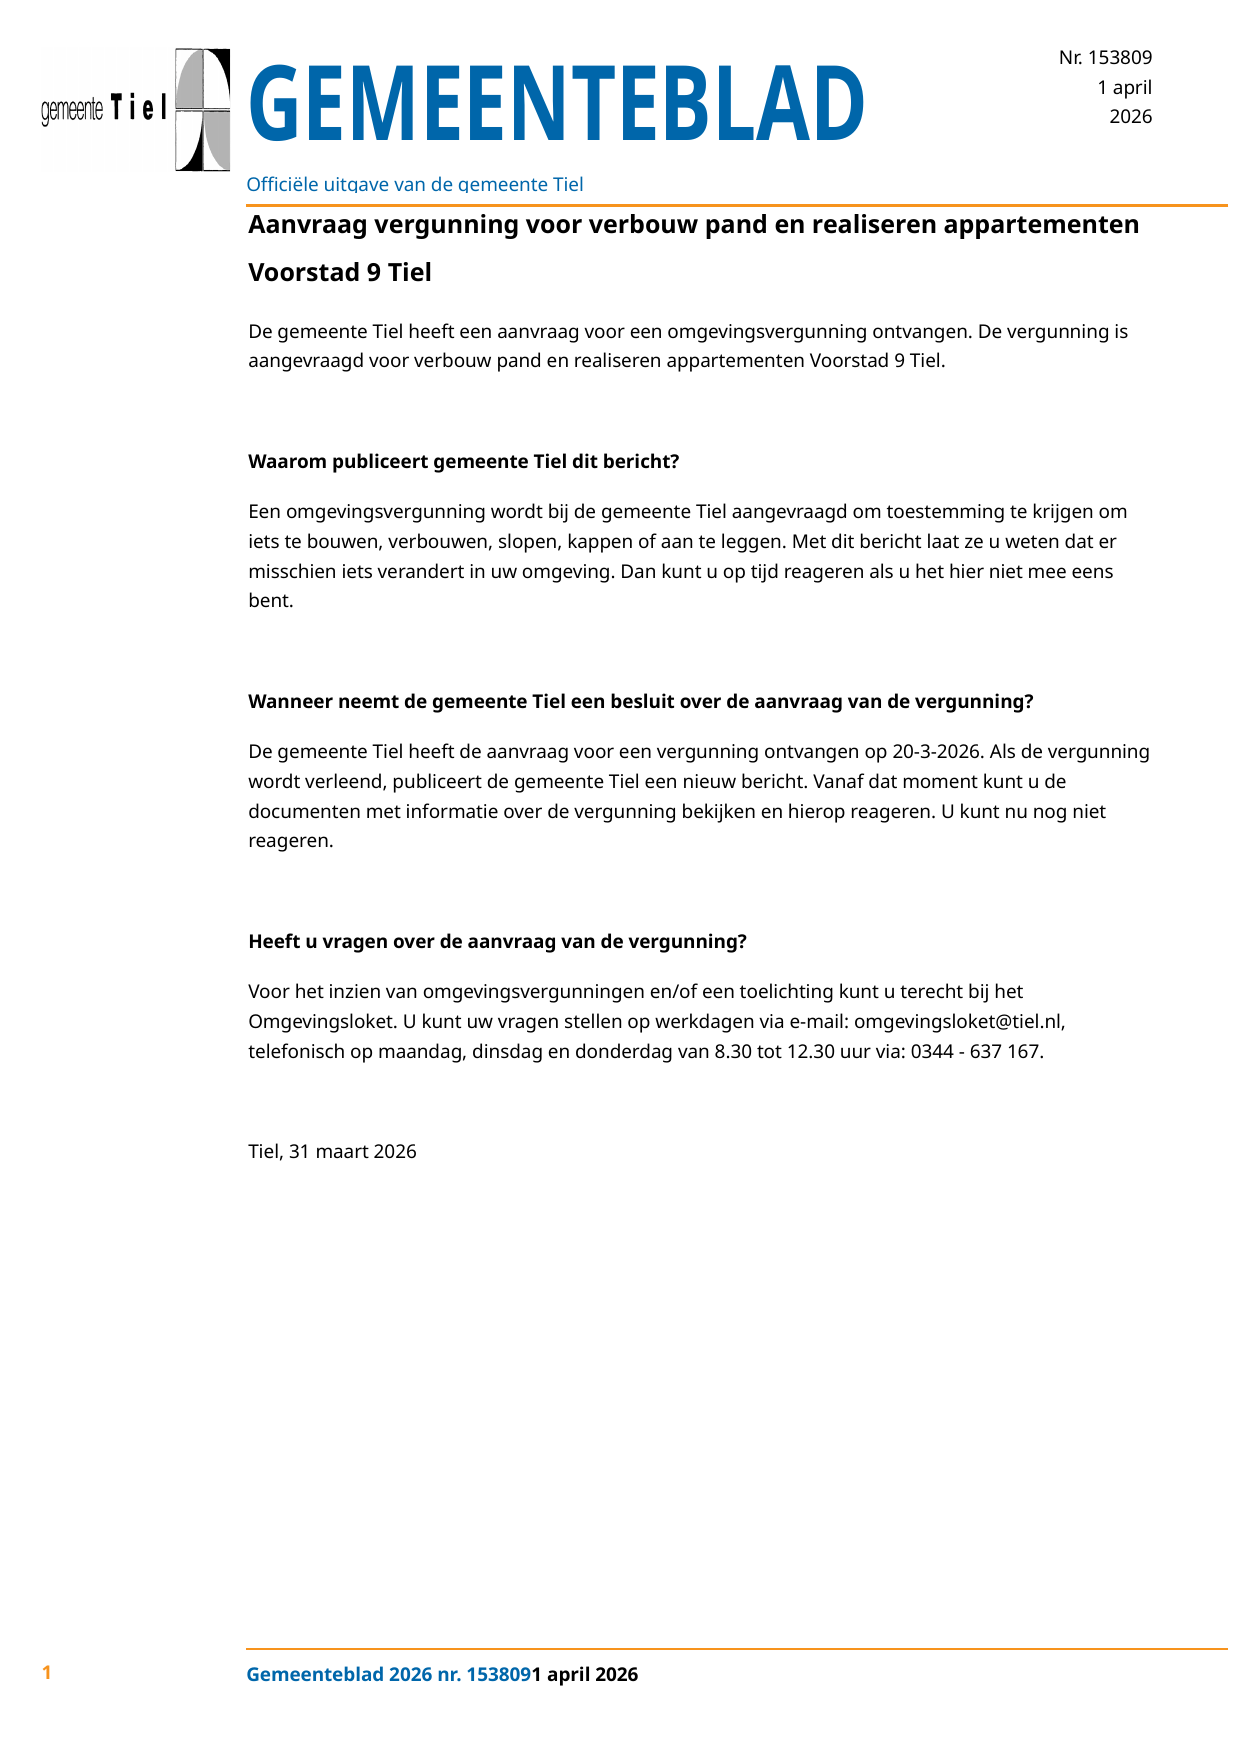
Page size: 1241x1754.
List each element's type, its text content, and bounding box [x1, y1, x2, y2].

text De gemeente Tiel heeft de aanvraag voor een vergunning ontvangen op 20-3-2026. Als de vergunning wordt verleend, publiceert de gemeente Tiel een nieuw bericht. Vanaf dat moment kunt u de documenten met informatie over de vergunning bekijken en hierop reageren. U kunt nu nog niet reageren. [248, 739, 1152, 853]
text Voor het inzien van omgevingsvergunningen en/of een toelichting kunt u terecht bij het Omgevingsloket. U kunt uw vragen stellen op werkdagen via e-mail: omgevingsloket@tiel.nl, telefonisch op maandag, dinsdag en donderdag van 8.30 tot 12.30 uur via: 0344 - 637 167. [248, 979, 1152, 1064]
text De gemeente Tiel heeft een aanvraag voor een omgevingsvergunning ontvangen. De vergunning is aangevraagd voor verbouw pand en realiseren appartementen Voorstad 9 Tiel. [248, 318, 1152, 373]
picture [41, 47, 231, 172]
text Waarom publiceert gemeente Tiel dit bericht? [248, 448, 1152, 474]
text Wanneer neemt de gemeente Tiel een besluit over de aanvraag van de vergunning? [248, 688, 1152, 714]
text Tiel, 31 maart 2026 [248, 1139, 1152, 1164]
text Een omgevingsvergunning wordt bij de gemeente Tiel aangevraagd om toestemming te krijgen om iets te bouwen, verbouwen, slopen, kappen of aan te leggen. Met dit bericht laat ze u weten dat er misschien iets verandert in uw omgeving. Dan kunt u op tijd reageren als u het hier niet mee eens bent. [248, 499, 1152, 613]
text Aanvraag vergunning voor verbouw pand en realiseren appartementen Voorstad 9 Tiel [248, 207, 1152, 288]
text Heeft u vragen over de aanvraag van de vergunning? [248, 928, 1152, 954]
